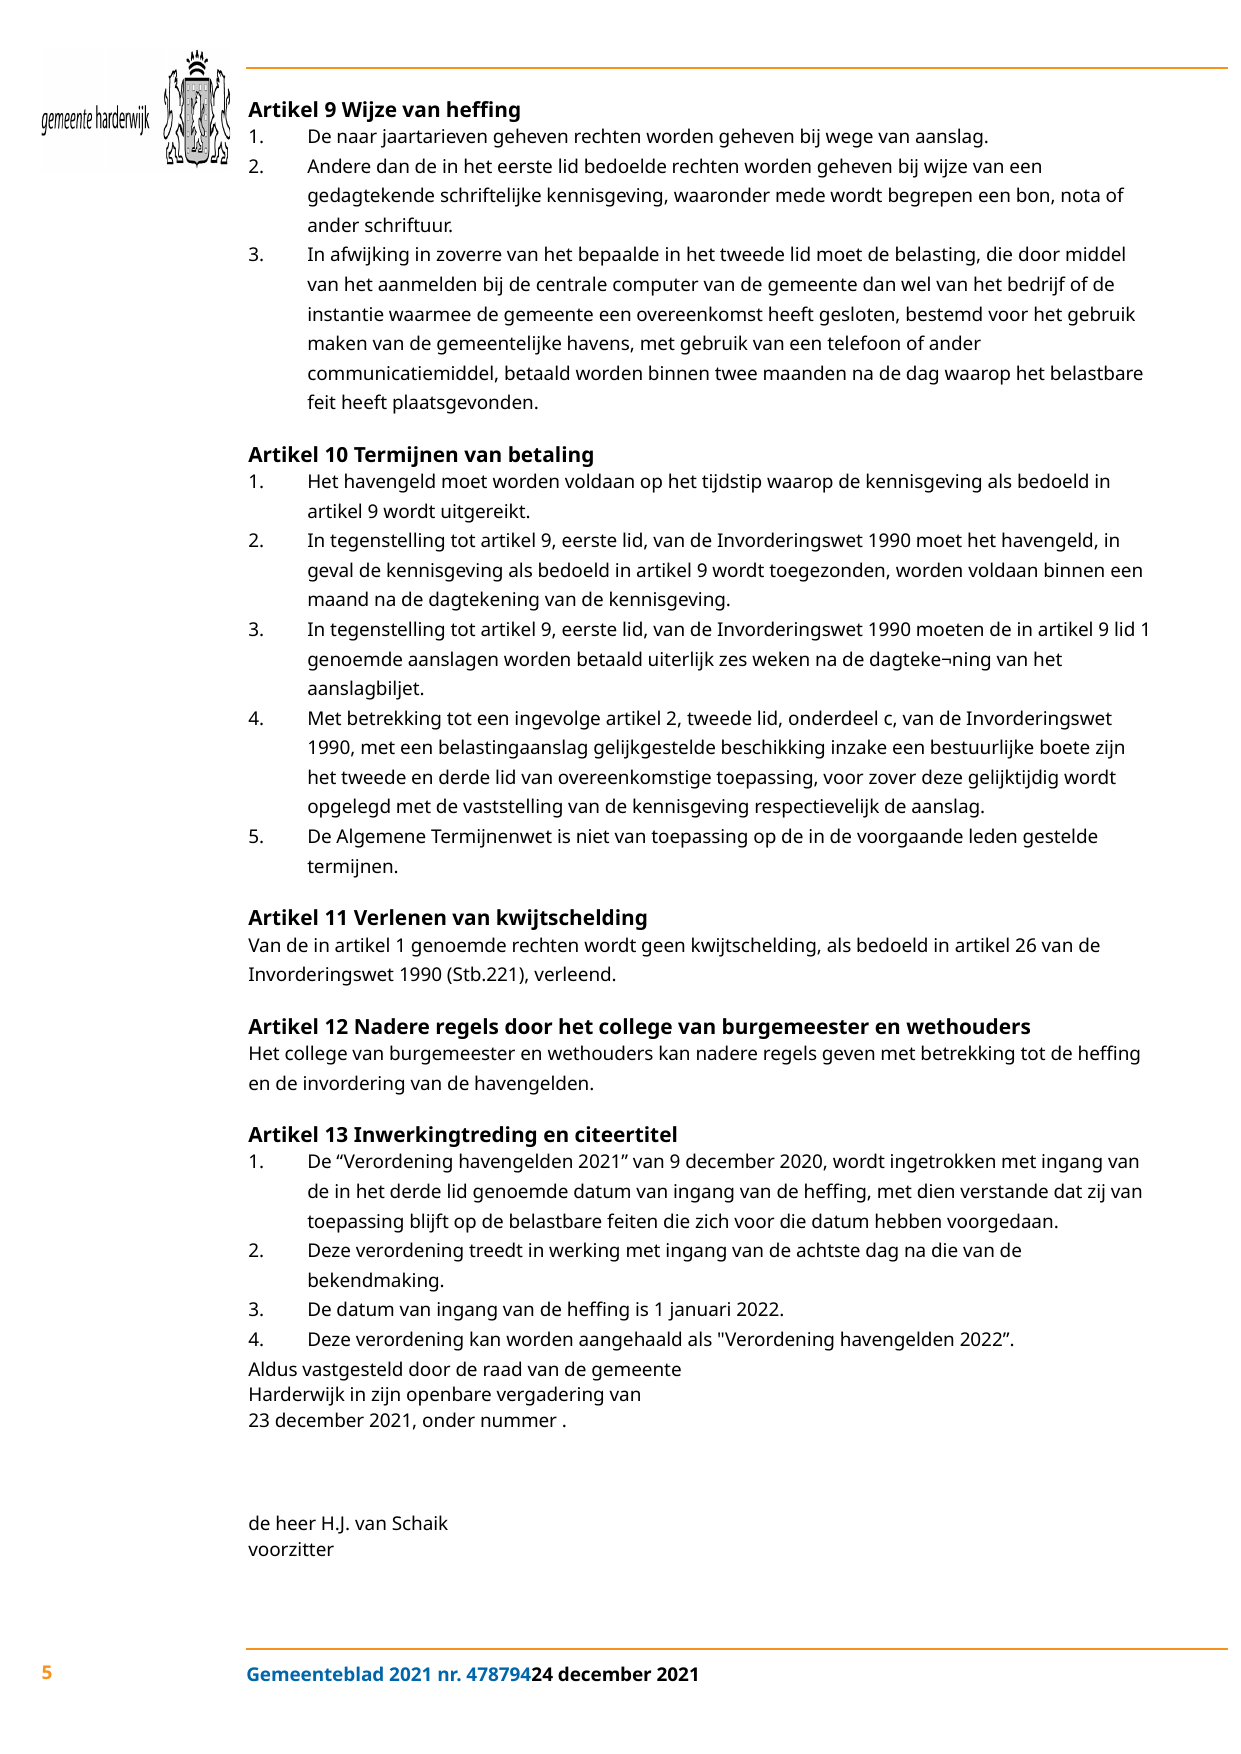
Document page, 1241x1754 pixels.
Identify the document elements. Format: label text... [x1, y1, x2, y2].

list Deze verordening kan worden aangehaald als "Verordening havengelden 2022”. [248, 1326, 1152, 1352]
list De Algemene Termijnenwet is niet van toepassing op de in de voorgaande leden gestelde termijnen. [248, 823, 1152, 879]
text Artikel 13 Inwerkingtreding en citeertitel [248, 1120, 1152, 1149]
list De datum van ingang van de heffing is 1 januari 2022. [248, 1297, 1152, 1322]
text 23 december 2021, onder nummer . [248, 1407, 1152, 1433]
list In tegenstelling tot artikel 9, eerste lid, van de Invorderingswet 1990 moet het havengeld, in geval de kennisgeving als bedoeld in artikel 9 wordt toegezonden, worden voldaan binnen een maand na de dagtekening van de kennisgeving. [248, 527, 1152, 612]
list In afwijking in zoverre van het bepaalde in het tweede lid moet de belasting, die door middel van het aanmelden bij de centrale computer van de gemeente dan wel van het bedrijf of de instantie waarmee de gemeente een overeenkomst heeft gesloten, bestemd voor het gebruik maken van de gemeentelijke havens, met gebruik van een telefoon of ander communicatiemiddel, betaald worden binnen twee maanden na de dag waarop het belastbare feit heeft plaatsgevonden. [248, 242, 1152, 415]
list Deze verordening treedt in werking met ingang van de achtste dag na die van de bekendmaking. [248, 1237, 1152, 1293]
text Artikel 10 Termijnen van betaling [248, 440, 1152, 468]
list De “Verordening havengelden 2021” van 9 december 2020, wordt ingetrokken met ingang van de in het derde lid genoemde datum van ingang van de heffing, met dien verstande dat zij van toepassing blijft op de belastbare feiten die zich voor die datum hebben voorgedaan. [248, 1149, 1152, 1233]
text Van de in artikel 1 genoemde rechten wordt geen kwijtschelding, als bedoeld in artikel 26 van de Invorderingswet 1990 (Stb.221), verleend. [248, 932, 1152, 987]
list Het havengeld moet worden voldaan op het tijdstip waarop de kennisgeving als bedoeld in artikel 9 wordt uitgereikt. [248, 468, 1152, 524]
list Andere dan de in het eerste lid bedoelde rechten worden geheven bij wijze van een gedagtekende schriftelijke kennisgeving, waaronder mede wordt begrepen een bon, nota of ander schriftuur. [248, 153, 1152, 238]
text voorzitter [248, 1536, 1152, 1562]
text Het college van burgemeester en wethouders kan nadere regels geven met betrekking tot de heffing en de invordering van de havengelden. [248, 1040, 1152, 1096]
text de heer H.J. van Schaik [248, 1510, 1152, 1536]
text Aldus vastgesteld door de raad van de gemeente [248, 1356, 1152, 1381]
text Artikel 12 Nadere regels door het college van burgemeester en wethouders [248, 1012, 1152, 1040]
list Met betrekking tot een ingevolge artikel 2, tweede lid, onderdeel c, van de Invorderingswet 1990, met een belastingaanslag gelijkgestelde beschikking inzake een bestuurlijke boete zijn het tweede en derde lid van overeenkomstige toepassing, voor zover deze gelijktijdig wordt opgelegd met de vaststelling van de kennisgeving respectievelijk de aanslag. [248, 705, 1152, 819]
text Artikel 11 Verlenen van kwijtschelding [248, 903, 1152, 932]
text Harderwijk in zijn openbare vergadering van [248, 1381, 1152, 1407]
list De naar jaartarieven geheven rechten worden geheven bij wege van aanslag. [248, 123, 1152, 149]
text Artikel 9 Wijze van heffing [248, 95, 1152, 123]
list In tegenstelling tot artikel 9, eerste lid, van de Invorderingswet 1990 moeten de in artikel 9 lid 1 genoemde aanslagen worden betaald uiterlijk zes weken na de dagteke¬ning van het aanslagbiljet. [248, 616, 1152, 701]
picture [41, 47, 231, 172]
